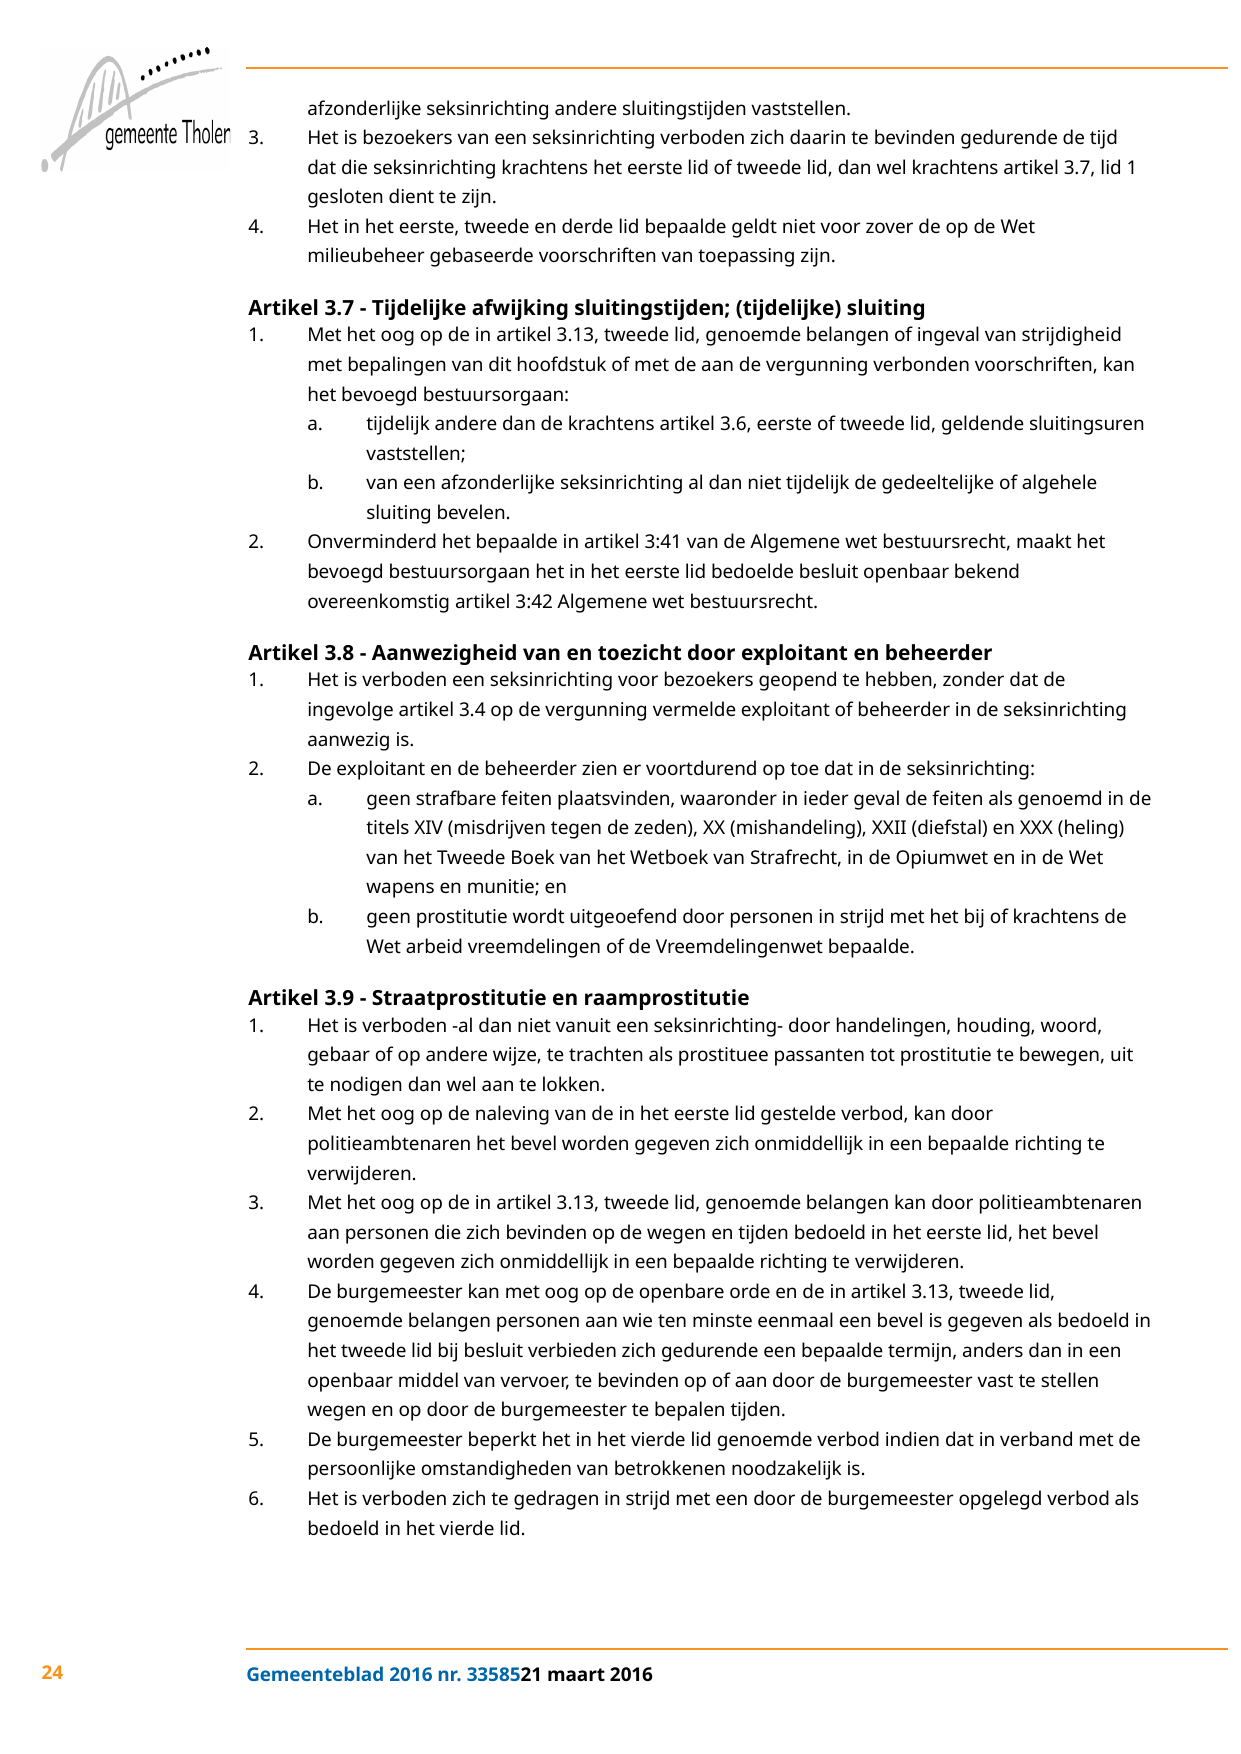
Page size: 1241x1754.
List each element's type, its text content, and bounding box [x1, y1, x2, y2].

list geen strafbare feiten plaatsvinden, waaronder in ieder geval de feiten als genoemd in de titels XIV (misdrijven tegen de zeden), XX (mishandeling), XXII (diefstal) en XXX (heling) van het Tweede Boek van het Wetboek van Strafrecht, in de Opiumwet en in de Wet wapens en munitie; en [307, 785, 1152, 899]
list De exploitant en de beheerder zien er voortdurend op toe dat in de seksinrichting: [248, 755, 1152, 781]
picture [41, 47, 231, 172]
list Met het oog op de in artikel 3.13, tweede lid, genoemde belangen of ingeval van strijdigheid met bepalingen van dit hoofdstuk of met de aan de vergunning verbonden voorschriften, kan het bevoegd bestuursorgaan: [248, 322, 1152, 406]
list geen prostitutie wordt uitgeoefend door personen in strijd met het bij of krachtens de Wet arbeid vreemdelingen of de Vreemdelingenwet bepaalde. [307, 903, 1152, 959]
list De burgemeester beperkt het in het vierde lid genoemde verbod indien dat in verband met de persoonlijke omstandigheden van betrokkenen noodzakelijk is. [248, 1426, 1152, 1481]
list tijdelijk andere dan de krachtens artikel 3.6, eerste of tweede lid, geldende sluitingsuren vaststellen; [307, 410, 1152, 466]
list Het is bezoekers van een seksinrichting verboden zich daarin te bevinden gedurende de tijd dat die seksinrichting krachtens het eerste lid of tweede lid, dan wel krachtens artikel 3.7, lid 1 gesloten dient te zijn. [248, 124, 1152, 209]
text Artikel 3.7 - Tijdelijke afwijking sluitingstijden; (tijdelijke) sluiting [248, 293, 1152, 322]
list van een afzonderlijke seksinrichting al dan niet tijdelijk de gedeeltelijke of algehele sluiting bevelen. [307, 469, 1152, 525]
text Artikel 3.8 - Aanwezigheid van en toezicht door exploitant en beheerder [248, 638, 1152, 667]
list Het is verboden een seksinrichting voor bezoekers geopend te hebben, zonder dat de ingevolge artikel 3.4 op de vergunning vermelde exploitant of beheerder in de seksinrichting aanwezig is. [248, 667, 1152, 752]
list Onverminderd het bepaalde in artikel 3:41 van de Algemene wet bestuursrecht, maakt het bevoegd bestuursorgaan het in het eerste lid bedoelde besluit openbaar bekend overeenkomstig artikel 3:42 Algemene wet bestuursrecht. [248, 529, 1152, 613]
list Het is verboden -al dan niet vanuit een seksinrichting- door handelingen, houding, woord, gebaar of op andere wijze, te trachten als prostituee passanten tot prostitutie te bewegen, uit te nodigen dan wel aan te lokken. [248, 1012, 1152, 1097]
list De burgemeester kan met oog op de openbare orde en de in artikel 3.13, tweede lid, genoemde belangen personen aan wie ten minste eenmaal een bevel is gegeven als bedoeld in het tweede lid bij besluit verbieden zich gedurende een bepaalde termijn, anders dan in een openbaar middel van vervoer, te bevinden op of aan door de burgemeester vast te stellen wegen en op door de burgemeester te bepalen tijden. [248, 1278, 1152, 1422]
list Met het oog op de naleving van de in het eerste lid gestelde verbod, kan door politieambtenaren het bevel worden gegeven zich onmiddellijk in een bepaalde richting te verwijderen. [248, 1101, 1152, 1185]
text Artikel 3.9 - Straatprostitutie en raamprostitutie [248, 983, 1152, 1012]
list Het is verboden zich te gedragen in strijd met een door de burgemeester opgelegd verbod als bedoeld in het vierde lid. [248, 1485, 1152, 1540]
list Het in het eerste, tweede en derde lid bepaalde geldt niet voor zover de op de Wet milieubeheer gebaseerde voorschriften van toepassing zijn. [248, 213, 1152, 268]
list Met het oog op de in artikel 3.13, tweede lid, genoemde belangen kan door politieambtenaren aan personen die zich bevinden op de wegen en tijden bedoeld in het eerste lid, het bevel worden gegeven zich onmiddellijk in een bepaalde richting te verwijderen. [248, 1189, 1152, 1274]
list afzonderlijke seksinrichting andere sluitingstijden vaststellen. [248, 95, 1152, 121]
